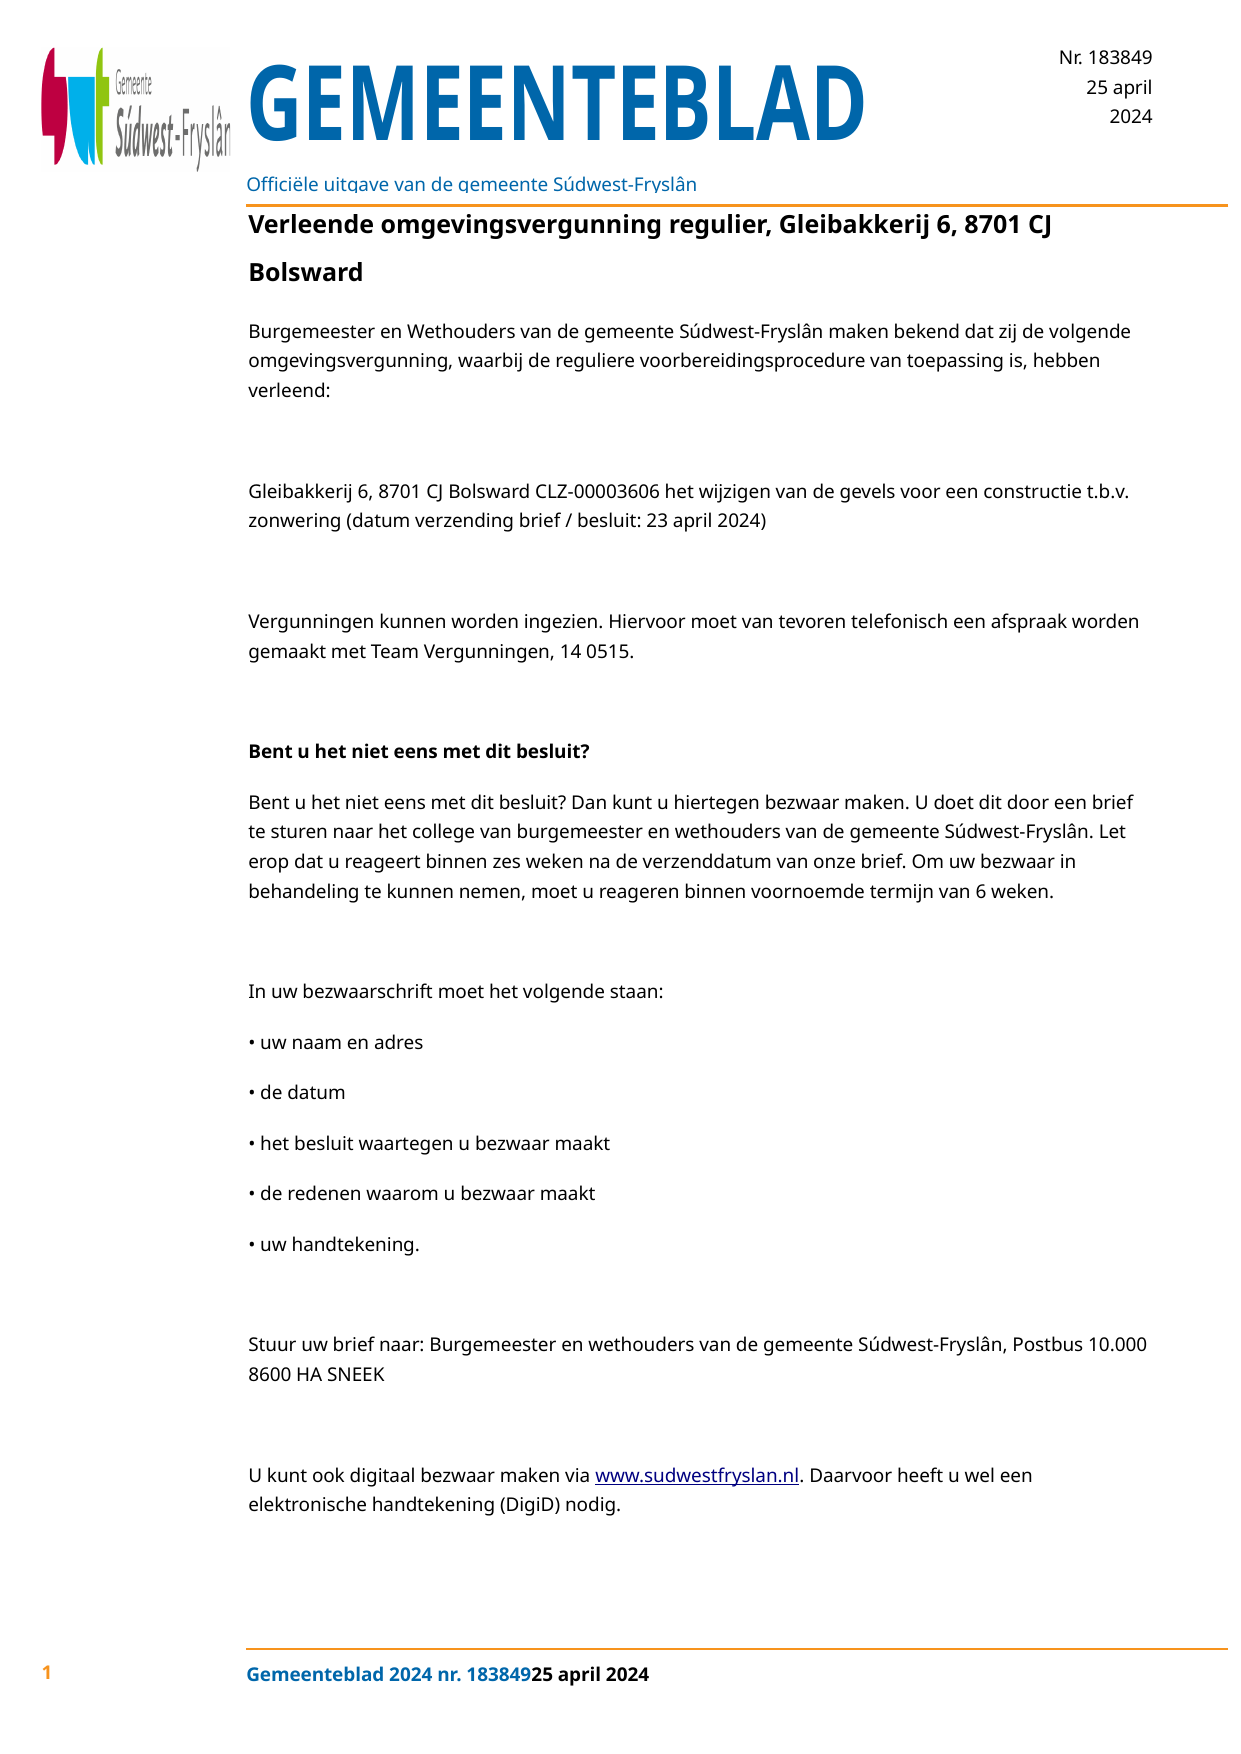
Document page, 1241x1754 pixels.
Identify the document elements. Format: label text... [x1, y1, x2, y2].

text Stuur uw brief naar: Burgemeester en wethouders van de gemeente Súdwest-Fryslân, Postbus 10.000 8600 HA SNEEK [248, 1332, 1152, 1387]
text Verleende omgevingsvergunning regulier, Gleibakkerij 6, 8701 CJ Bolsward [248, 207, 1152, 288]
text In uw bezwaarschrift moet het volgende staan: [248, 979, 1152, 1004]
text • de datum [248, 1079, 1152, 1105]
text Vergunningen kunnen worden ingezien. Hiervoor moet van tevoren telefonisch een afspraak worden gemaakt met Team Vergunningen, 14 0515. [248, 608, 1152, 664]
text • uw handtekening. [248, 1231, 1152, 1257]
text Bent u het niet eens met dit besluit? Dan kunt u hiertegen bezwaar maken. U doet dit door een brief te sturen naar het college van burgemeester en wethouders van de gemeente Súdwest-Fryslân. Let erop dat u reageert binnen zes weken na de verzenddatum van onze brief. Om uw bezwaar in behandeling te kunnen nemen, moet u reageren binnen voornoemde termijn van 6 weken. [248, 789, 1152, 904]
text Gleibakkerij 6, 8701 CJ Bolsward CLZ-00003606 het wijzigen van de gevels voor een constructie t.b.v. zonwering (datum verzending brief / besluit: 23 april 2024) [248, 478, 1152, 533]
text • de redenen waarom u bezwaar maakt [248, 1180, 1152, 1206]
text Burgemeester en Wethouders van de gemeente Súdwest-Fryslân maken bekend dat zij de volgende omgevingsvergunning, waarbij de reguliere voorbereidingsprocedure van toepassing is, hebben verleend: [248, 318, 1152, 403]
text • uw naam en adres [248, 1029, 1152, 1055]
text U kunt ook digitaal bezwaar maken via www.sudwestfryslan.nl. Daarvoor heeft u wel een elektronische handtekening (DigiD) nodig. [248, 1462, 1152, 1517]
text • het besluit waartegen u bezwaar maakt [248, 1130, 1152, 1156]
text Bent u het niet eens met dit besluit? [248, 739, 1152, 764]
picture [41, 47, 231, 172]
